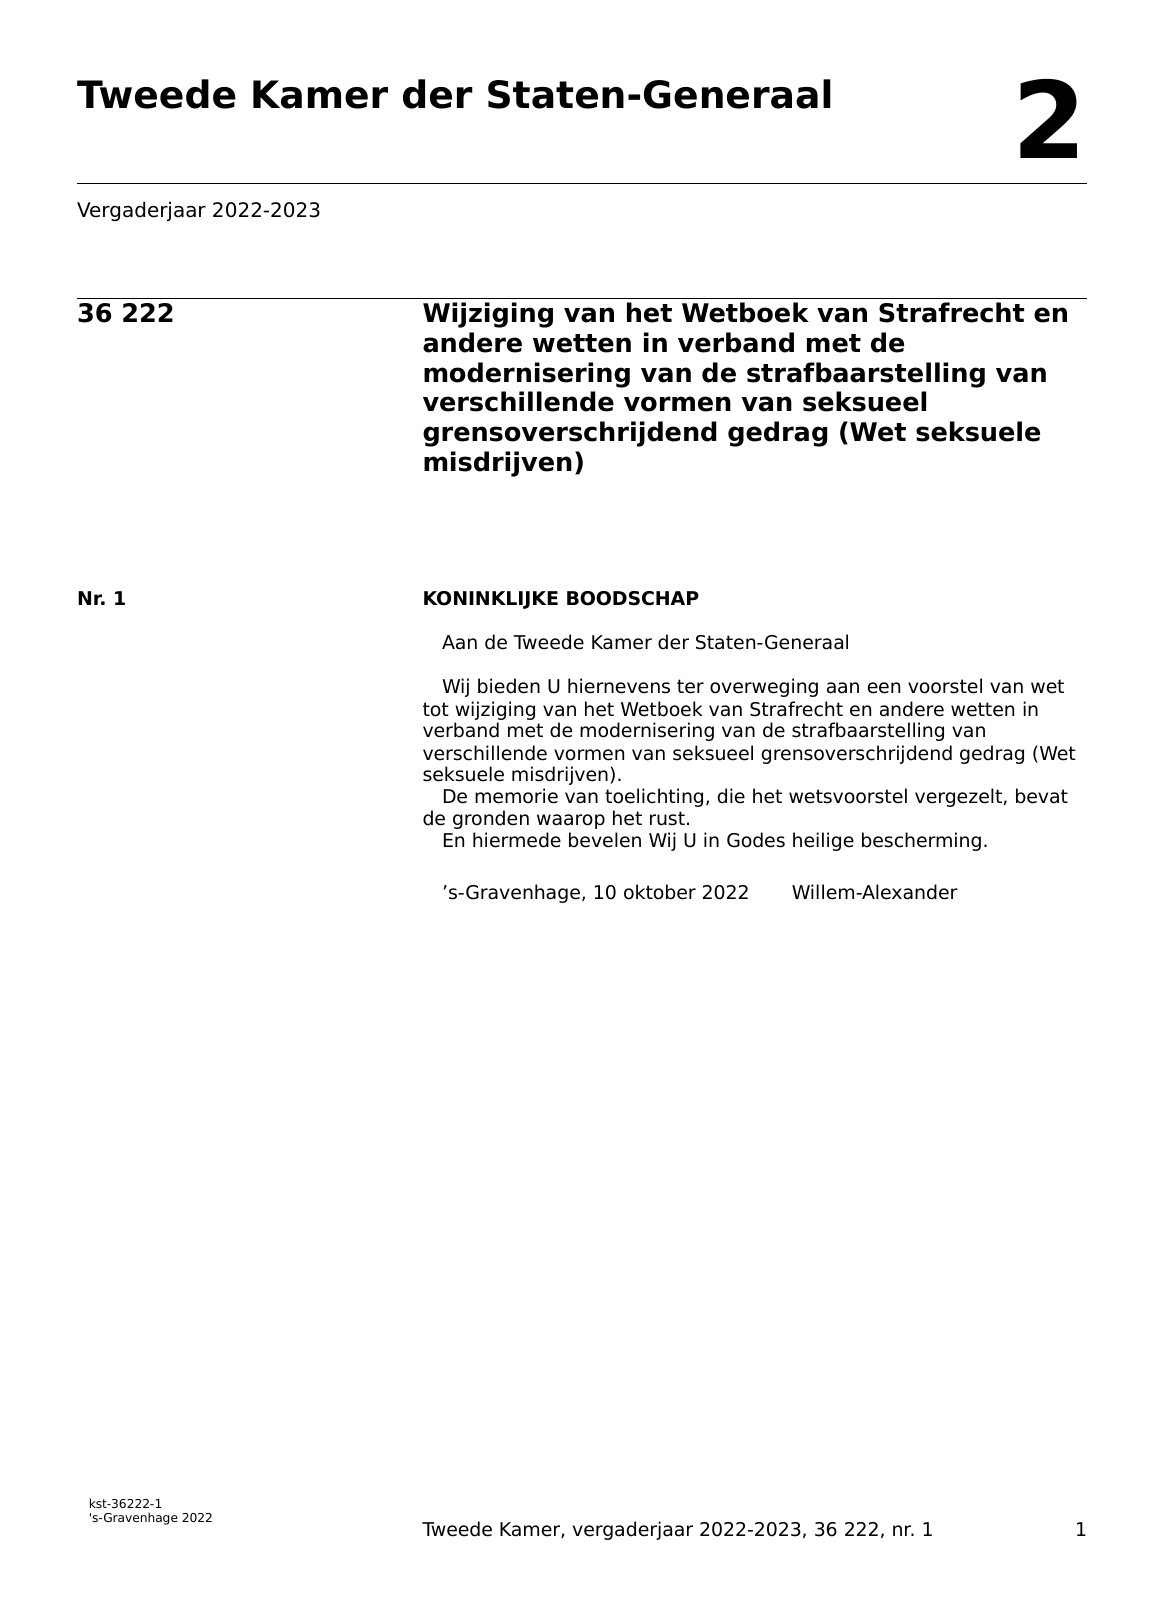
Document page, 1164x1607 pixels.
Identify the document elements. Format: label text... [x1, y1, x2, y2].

text 's-Gravenhage 2022 [88, 1511, 323, 1525]
text De memorie van toelichting, die het wetsvoorstel vergezelt, bevat de gronden waarop het rust. [422, 786, 1087, 830]
text ’s-Gravenhage, 10 oktober 2022 Willem-Alexander [422, 882, 1087, 904]
text kst-36222-1 [88, 1497, 323, 1511]
text Aan de Tweede Kamer der Staten-Generaal [422, 632, 1087, 654]
text Wij bieden U hiernevens ter overweging aan een voorstel van wet tot wijziging van het Wetboek van Strafrecht en andere wetten in verband met de modernisering van de strafbaarstelling van verschillende vormen van seksueel grensoverschrijdend gedrag (Wet seksuele misdrijven). [422, 676, 1087, 786]
text En hiermede bevelen Wij U in Godes heilige bescherming. [422, 830, 1087, 852]
table_header 2 [886, 59, 1087, 183]
subtitle 36 222 Wijziging van het Wetboek van Strafrecht en andere wetten in verband met de modernisering van de strafbaarstelling van verschillende vormen van seksueel grensoverschrijdend gedrag (Wet seksuele misdrijven) [77, 299, 1087, 477]
table_header Tweede Kamer der Staten-Generaal [77, 59, 886, 183]
subtitle Nr. 1 KONINKLIJKE BOODSCHAP [77, 588, 1087, 610]
table_cell Vergaderjaar 2022-2023 [77, 184, 1087, 298]
